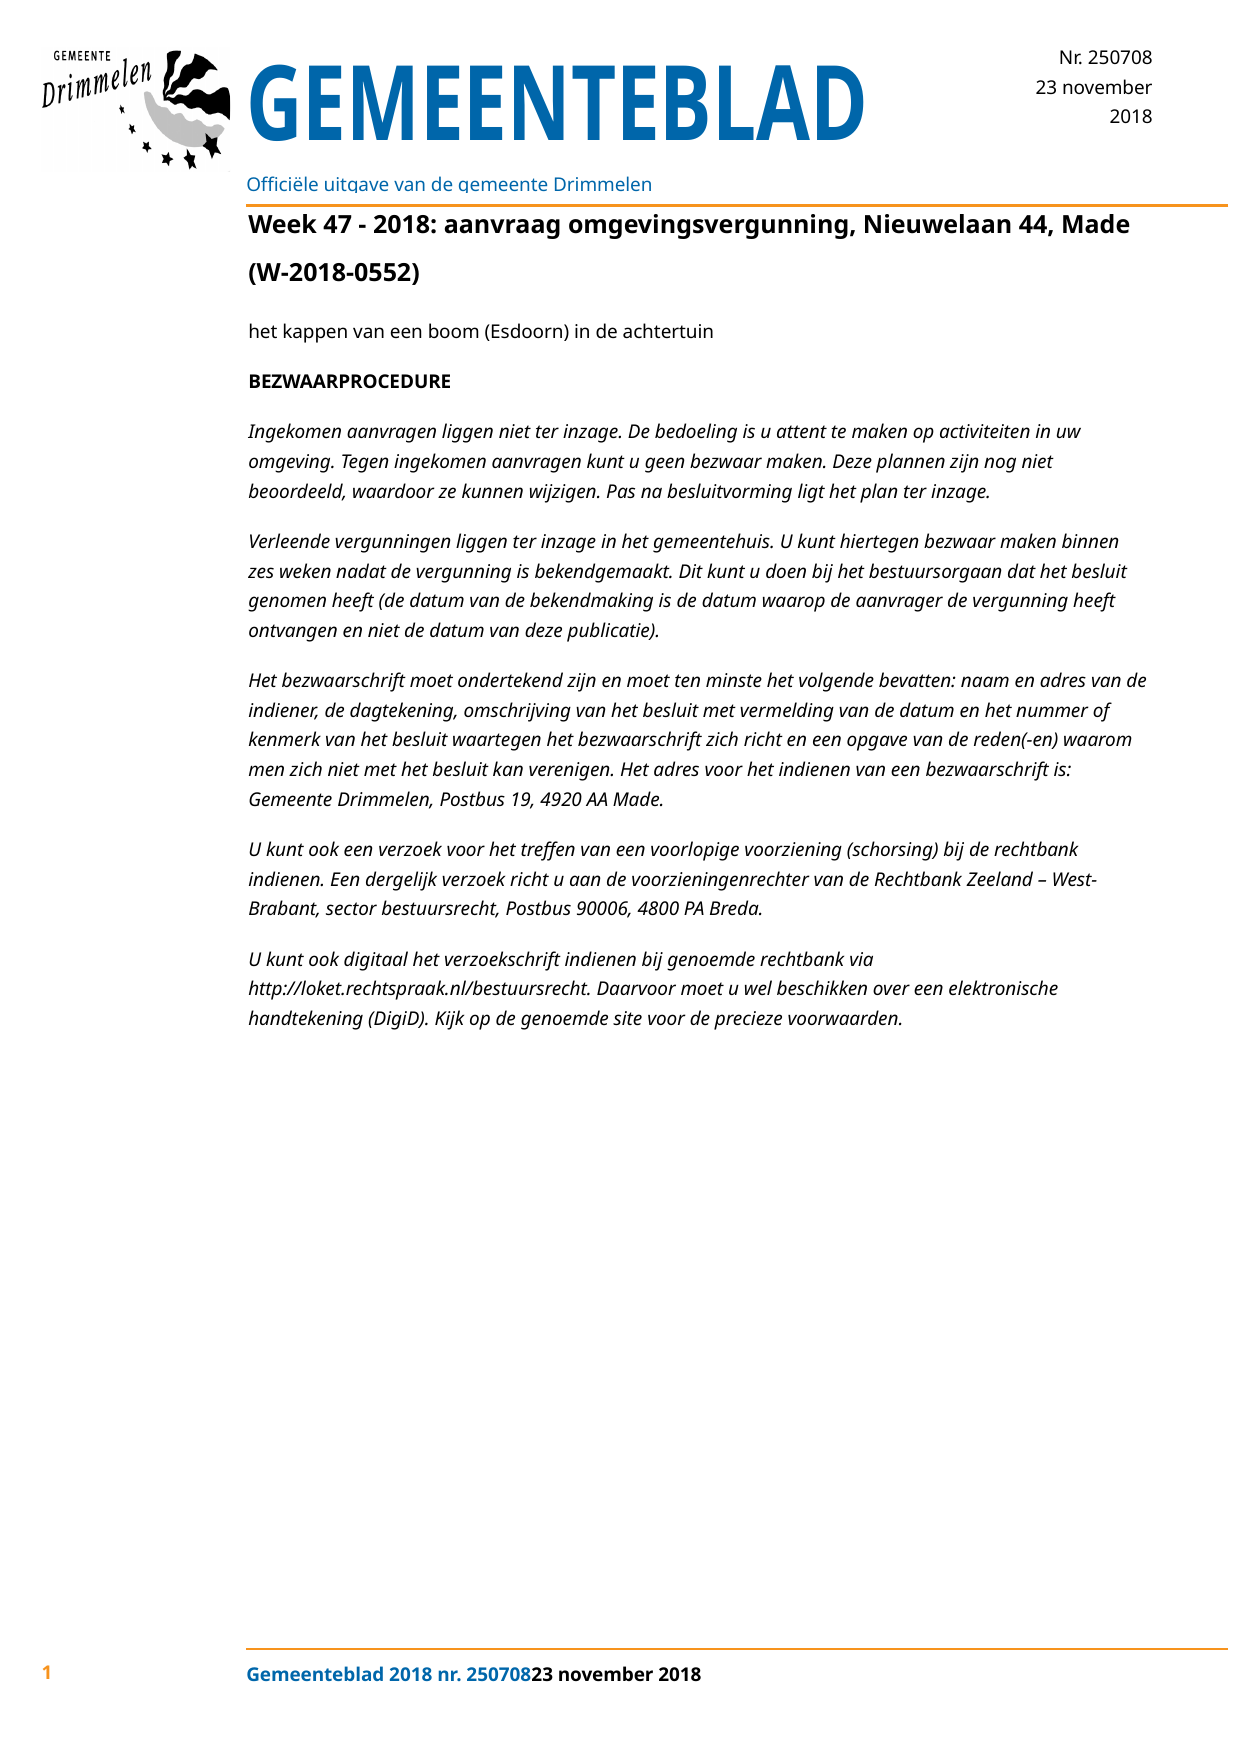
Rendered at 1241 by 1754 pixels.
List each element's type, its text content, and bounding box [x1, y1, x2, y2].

picture [41, 47, 231, 172]
text Het bezwaarschrift moet ondertekend zijn en moet ten minste het volgende bevatten: naam en adres van de indiener, de dagtekening, omschrijving van het besluit met vermelding van de datum en het nummer of kenmerk van het besluit waartegen het bezwaarschrift zich richt en een opgave van de reden(-en) waarom men zich niet met het besluit kan verenigen. Het adres voor het indienen van een bezwaarschrift is: Gemeente Drimmelen, Postbus 19, 4920 AA Made. [248, 667, 1152, 812]
text Verleende vergunningen liggen ter inzage in het gemeentehuis. U kunt hiertegen bezwaar maken binnen zes weken nadat de vergunning is bekendgemaakt. Dit kunt u doen bij het bestuursorgaan dat het besluit genomen heeft (de datum van de bekendmaking is de datum waarop de aanvrager de vergunning heeft ontvangen en niet de datum van deze publicatie). [248, 528, 1152, 643]
text Week 47 - 2018: aanvraag omgevingsvergunning, Nieuwelaan 44, Made (W-2018-0552) [248, 207, 1152, 288]
text U kunt ook een verzoek voor het treffen van een voorlopige voorziening (schorsing) bij de rechtbank indienen. Een dergelijk verzoek richt u aan de voorzieningenrechter van de Rechtbank Zeeland – West-Brabant, sector bestuursrecht, Postbus 90006, 4800 PA Breda. [248, 836, 1152, 921]
text U kunt ook digitaal het verzoekschrift indienen bij genoemde rechtbank via http://loket.rechtspraak.nl/bestuursrecht. Daarvoor moet u wel beschikken over een elektronische handtekening (DigiD). Kijk op de genoemde site voor de precieze voorwaarden. [248, 946, 1152, 1031]
text BEZWAARPROCEDURE [248, 368, 1152, 394]
text het kappen van een boom (Esdoorn) in de achtertuin [248, 318, 1152, 344]
text Ingekomen aanvragen liggen niet ter inzage. De bedoeling is u attent te maken op activiteiten in uw omgeving. Tegen ingekomen aanvragen kunt u geen bezwaar maken. Deze plannen zijn nog niet beoordeeld, waardoor ze kunnen wijzigen. Pas na besluitvorming ligt het plan ter inzage. [248, 419, 1152, 504]
